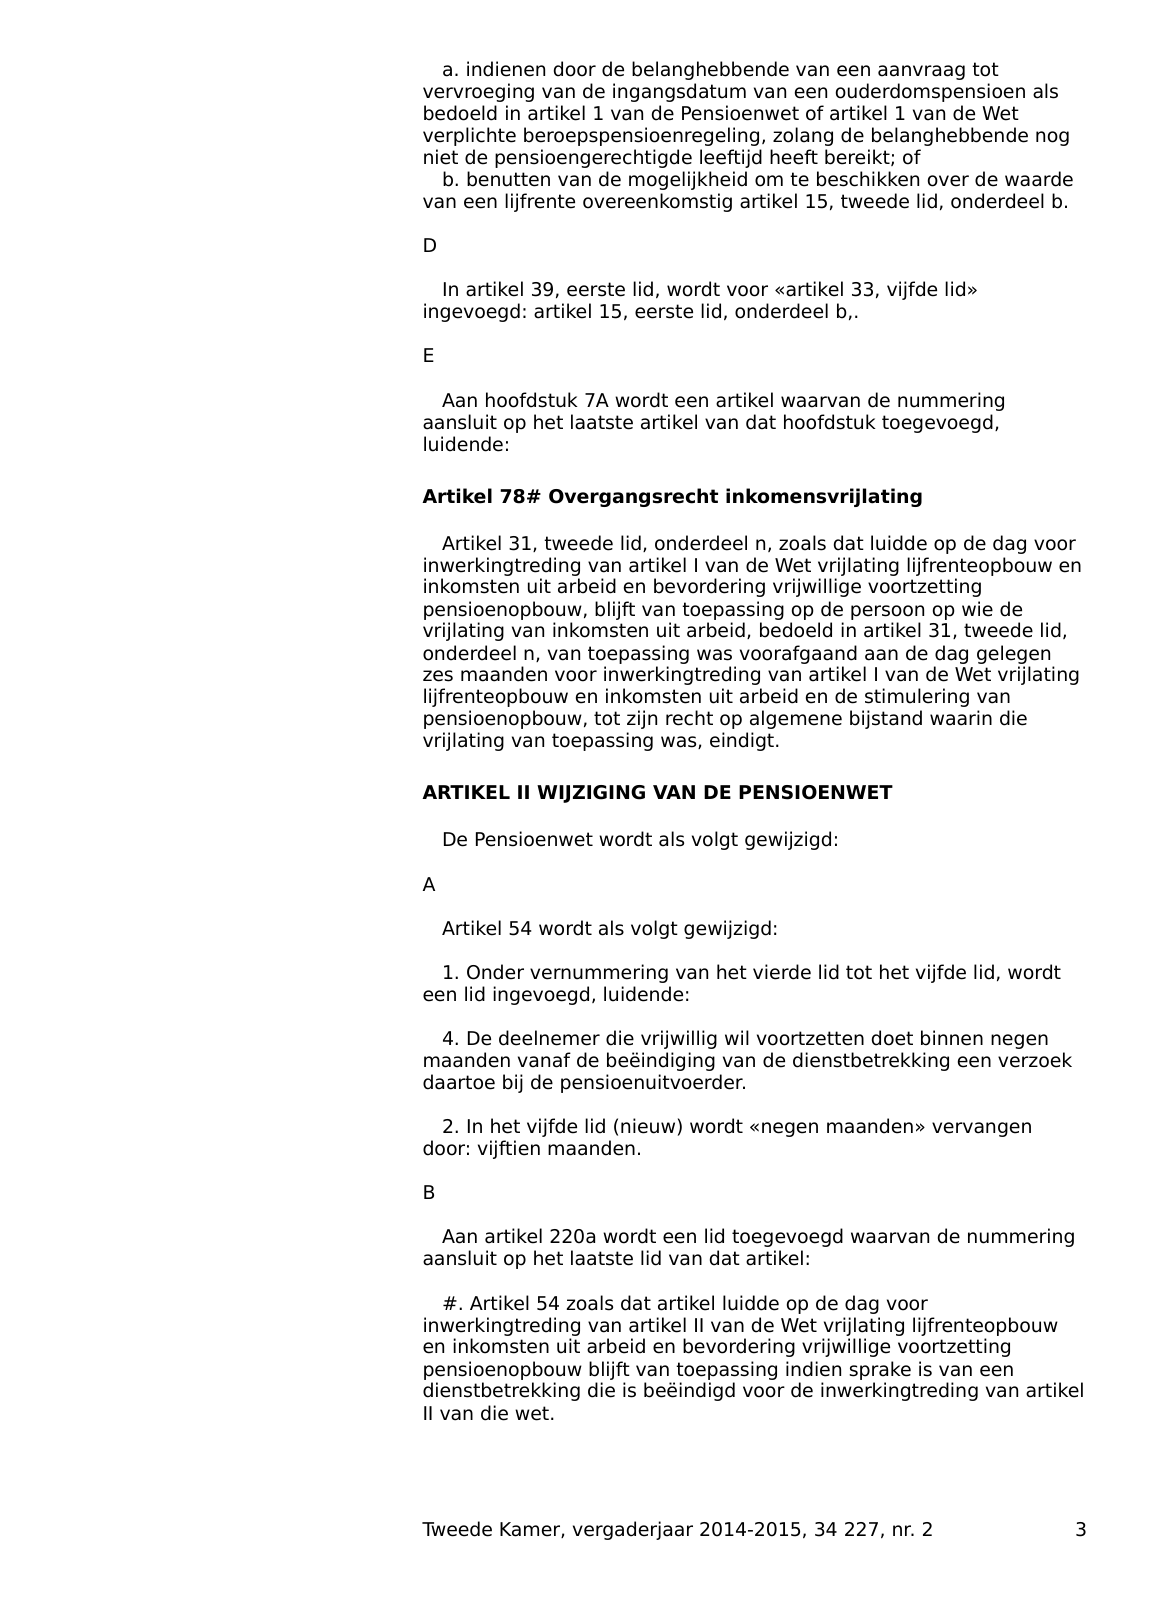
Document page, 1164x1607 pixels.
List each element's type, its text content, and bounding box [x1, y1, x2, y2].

text De Pensioenwet wordt als volgt gewijzigd: [422, 829, 1087, 851]
text Aan artikel 220a wordt een lid toegevoegd waarvan de nummering aansluit op het laatste lid van dat artikel: [422, 1226, 1087, 1270]
text a. indienen door de belanghebbende van een aanvraag tot vervroeging van de ingangsdatum van een ouderdomspensioen als bedoeld in artikel 1 van de Pensioenwet of artikel 1 van de Wet verplichte beroepspensioenregeling, zolang de belanghebbende nog niet de pensioengerechtigde leeftijd heeft bereikt; of [422, 59, 1087, 169]
text Artikel 31, tweede lid, onderdeel n, zoals dat luidde op de dag voor inwerkingtreding van artikel I van de Wet vrijlating lijfrenteopbouw en inkomsten uit arbeid en bevordering vrijwillige voortzetting pensioenopbouw, blijft van toepassing op de persoon op wie de vrijlating van inkomsten uit arbeid, bedoeld in artikel 31, tweede lid, onderdeel n, van toepassing was voorafgaand aan de dag gelegen zes maanden voor inwerkingtreding van artikel I van de Wet vrijlating lijfrenteopbouw en inkomsten uit arbeid en de stimulering van pensioenopbouw, tot zijn recht op algemene bijstand waarin die vrijlating van toepassing was, eindigt. [422, 532, 1087, 752]
text D [422, 235, 1087, 257]
text #. Artikel 54 zoals dat artikel luidde op de dag voor inwerkingtreding van artikel II van de Wet vrijlating lijfrenteopbouw en inkomsten uit arbeid en bevordering vrijwillige voortzetting pensioenopbouw blijft van toepassing indien sprake is van een dienstbetrekking die is beëindigd voor de inwerkingtreding van artikel II van die wet. [422, 1292, 1087, 1424]
text Aan hoofdstuk 7A wordt een artikel waarvan de nummering aansluit op het laatste artikel van dat hoofdstuk toegevoegd, luidende: [422, 389, 1087, 456]
subtitle ARTIKEL II WIJZIGING VAN DE PENSIOENWET [422, 782, 1087, 804]
subtitle Artikel 78# Overgangsrecht inkomensvrijlating [422, 486, 1087, 507]
text E [422, 345, 1087, 367]
text b. benutten van de mogelijkheid om te beschikken over de waarde van een lijfrente overeenkomstig artikel 15, tweede lid, onderdeel b. [422, 169, 1087, 213]
text B [422, 1182, 1087, 1204]
text In artikel 39, eerste lid, wordt voor «artikel 33, vijfde lid» ingevoegd: artikel 15, eerste lid, onderdeel b,. [422, 279, 1087, 323]
text 4. De deelnemer die vrijwillig wil voortzetten doet binnen negen maanden vanaf de beëindiging van de dienstbetrekking een verzoek daartoe bij de pensioenuitvoerder. [422, 1028, 1087, 1094]
text 2. In het vijfde lid (nieuw) wordt «negen maanden» vervangen door: vijftien maanden. [422, 1116, 1087, 1160]
text Artikel 54 wordt als volgt gewijzigd: [422, 918, 1087, 939]
text 1. Onder vernummering van het vierde lid tot het vijfde lid, wordt een lid ingevoegd, luidende: [422, 962, 1087, 1006]
text A [422, 873, 1087, 895]
